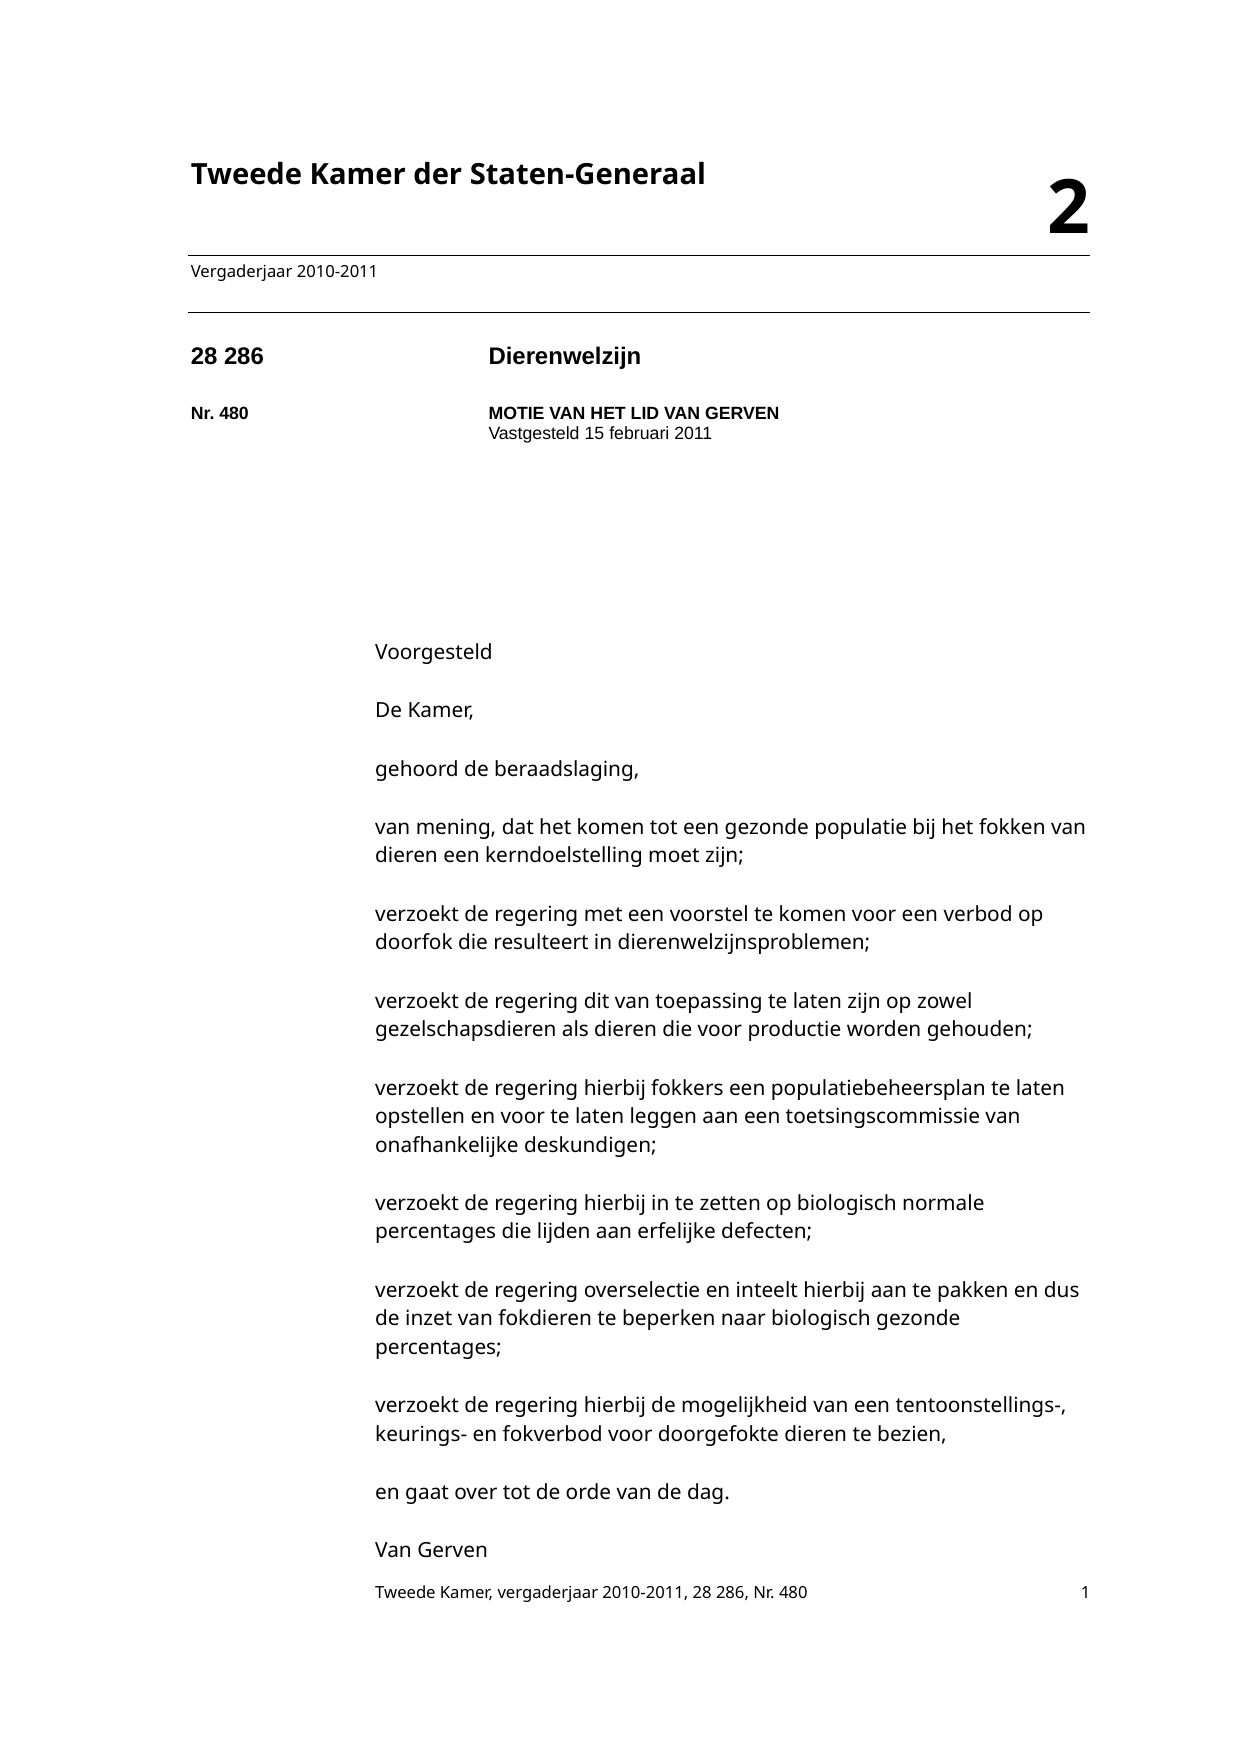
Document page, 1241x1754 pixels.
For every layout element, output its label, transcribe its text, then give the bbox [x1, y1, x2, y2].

text verzoekt de regering dit van toepassing te laten zijn op zowel gezelschapsdieren als dieren die voor productie worden gehouden; [375, 986, 1090, 1043]
table_cell [485, 313, 1090, 339]
text van mening, dat het komen tot een gezonde populatie bij het fokken van dieren een kerndoelstelling moet zijn; [375, 812, 1090, 869]
text verzoekt de regering hierbij de mogelijkheid van een tentoonstellings-, keurings- en fokverbod voor doorgefokte dieren te bezien, [375, 1390, 1090, 1447]
text Voorgesteld [375, 637, 1090, 665]
text gehoord de beraadslaging, [375, 754, 1090, 782]
text Van Gerven [375, 1536, 1090, 1564]
text verzoekt de regering hierbij in te zetten op biologisch normale percentages die lijden aan erfelijke defecten; [375, 1188, 1090, 1245]
table_cell Vergaderjaar 2010-2011 [188, 256, 485, 312]
table_cell [188, 313, 485, 339]
text De Kamer, [375, 695, 1090, 724]
table_header Tweede Kamer der Staten-Generaal [188, 150, 909, 255]
table_cell [485, 256, 1090, 312]
table_cell 28 286 [188, 339, 485, 399]
table_cell Nr. 480 [188, 399, 485, 518]
text verzoekt de regering met een voorstel te komen voor een verbod op doorfok die resulteert in dierenwelzijnsproblemen; [375, 899, 1090, 956]
text verzoekt de regering hierbij fokkers een populatiebeheersplan te laten opstellen en voor te laten leggen aan een toetsingscommissie van onafhankelijke deskundigen; [375, 1073, 1090, 1158]
text en gaat over tot de orde van de dag. [375, 1477, 1090, 1506]
table_cell MOTIE VAN HET LID VAN GERVEN Vastgesteld 15 februari 2011 [485, 399, 1090, 518]
table_cell Dierenwelzijn [485, 339, 1090, 399]
text verzoekt de regering overselectie en inteelt hierbij aan te pakken en dus de inzet van fokdieren te beperken naar biologisch gezonde percentages; [375, 1275, 1090, 1360]
table_header 2 [910, 150, 1090, 255]
